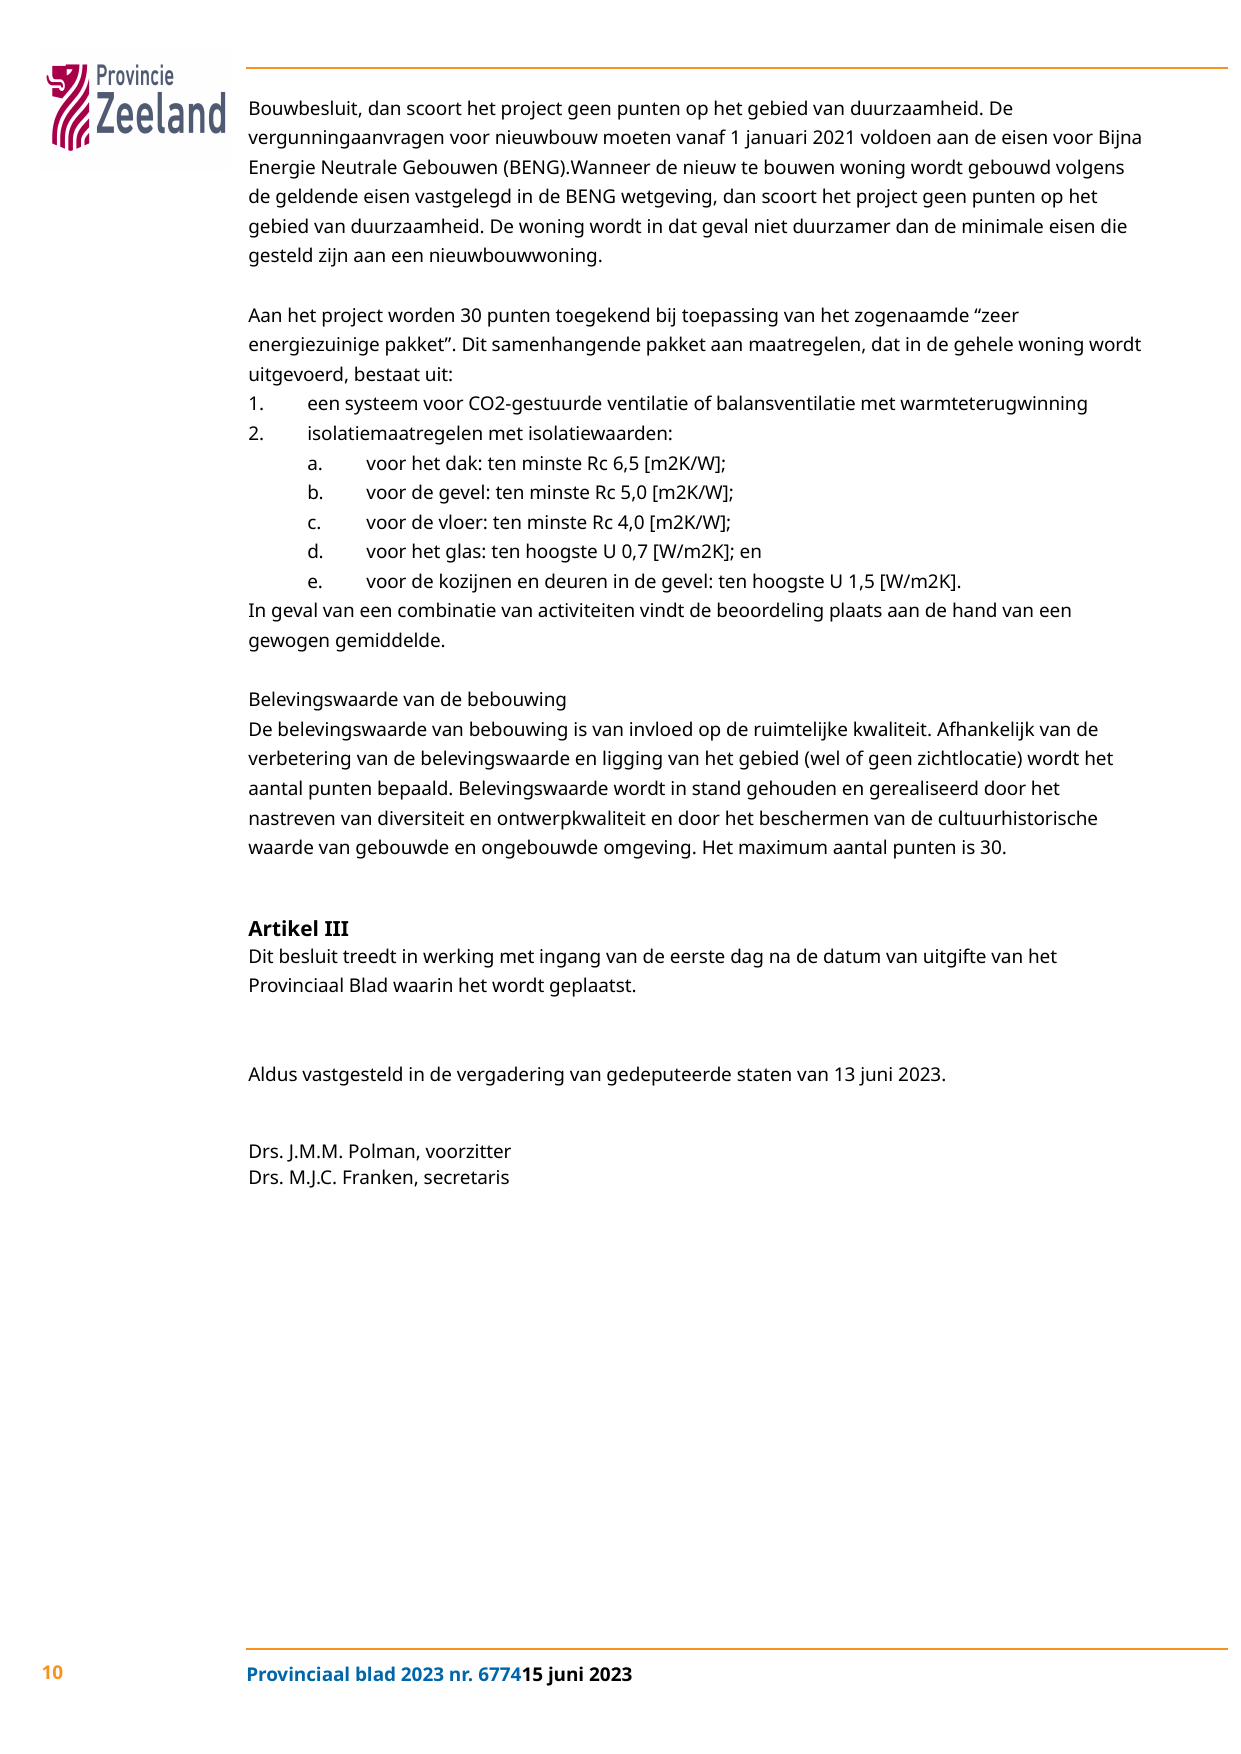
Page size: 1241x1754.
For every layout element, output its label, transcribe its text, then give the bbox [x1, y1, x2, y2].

text De belevingswaarde van bebouwing is van invloed op de ruimtelijke kwaliteit. Afhankelijk van de verbetering van de belevingswaarde en ligging van het gebied (wel of geen zichtlocatie) wordt het aantal punten bepaald. Belevingswaarde wordt in stand gehouden en gerealiseerd door het nastreven van diversiteit en ontwerpkwaliteit en door het beschermen van de cultuurhistorische waarde van gebouwde en ongebouwde omgeving. Het maximum aantal punten is 30. [248, 716, 1152, 860]
list voor het dak: ten minste Rc 6,5 [m2K/W]; [307, 450, 1152, 476]
text Dit besluit treedt in werking met ingang van de eerste dag na de datum van uitgifte van het Provinciaal Blad waarin het wordt geplaatst. [248, 943, 1152, 998]
list voor het glas: ten hoogste U 0,7 [W/m2K]; en [307, 538, 1152, 564]
list isolatiemaatregelen met isolatiewaarden: [248, 420, 1152, 446]
text Bouwbesluit, dan scoort het project geen punten op het gebied van duurzaamheid. De vergunningaanvragen voor nieuwbouw moeten vanaf 1 januari 2021 voldoen aan de eisen voor Bijna Energie Neutrale Gebouwen (BENG).Wanneer de nieuw te bouwen woning wordt gebouwd volgens de geldende eisen vastgelegd in de BENG wetgeving, dan scoort het project geen punten op het gebied van duurzaamheid. De woning wordt in dat geval niet duurzamer dan de minimale eisen die gesteld zijn aan een nieuwbouwwoning. [248, 95, 1152, 268]
picture [41, 47, 231, 172]
list voor de kozijnen en deuren in de gevel: ten hoogste U 1,5 [W/m2K]. [307, 568, 1152, 594]
list een systeem voor CO2-gestuurde ventilatie of balansventilatie met warmteterugwinning [248, 391, 1152, 416]
text Aldus vastgesteld in de vergadering van gedeputeerde staten van 13 juni 2023. [248, 1061, 1152, 1087]
text Drs. J.M.M. Polman, voorzitter [248, 1138, 1152, 1164]
text Drs. M.J.C. Franken, secretaris [248, 1164, 1152, 1190]
text Artikel III [248, 914, 1152, 943]
text Aan het project worden 30 punten toegekend bij toepassing van het zogenaamde “zeer energiezuinige pakket”. Dit samenhangende pakket aan maatregelen, dat in de gehele woning wordt uitgevoerd, bestaat uit: [248, 302, 1152, 387]
text Belevingswaarde van de bebouwing [248, 686, 1152, 712]
list voor de gevel: ten minste Rc 5,0 [m2K/W]; [307, 479, 1152, 505]
list voor de vloer: ten minste Rc 4,0 [m2K/W]; [307, 509, 1152, 535]
text In geval van een combinatie van activiteiten vindt de beoordeling plaats aan de hand van een gewogen gemiddelde. [248, 598, 1152, 653]
